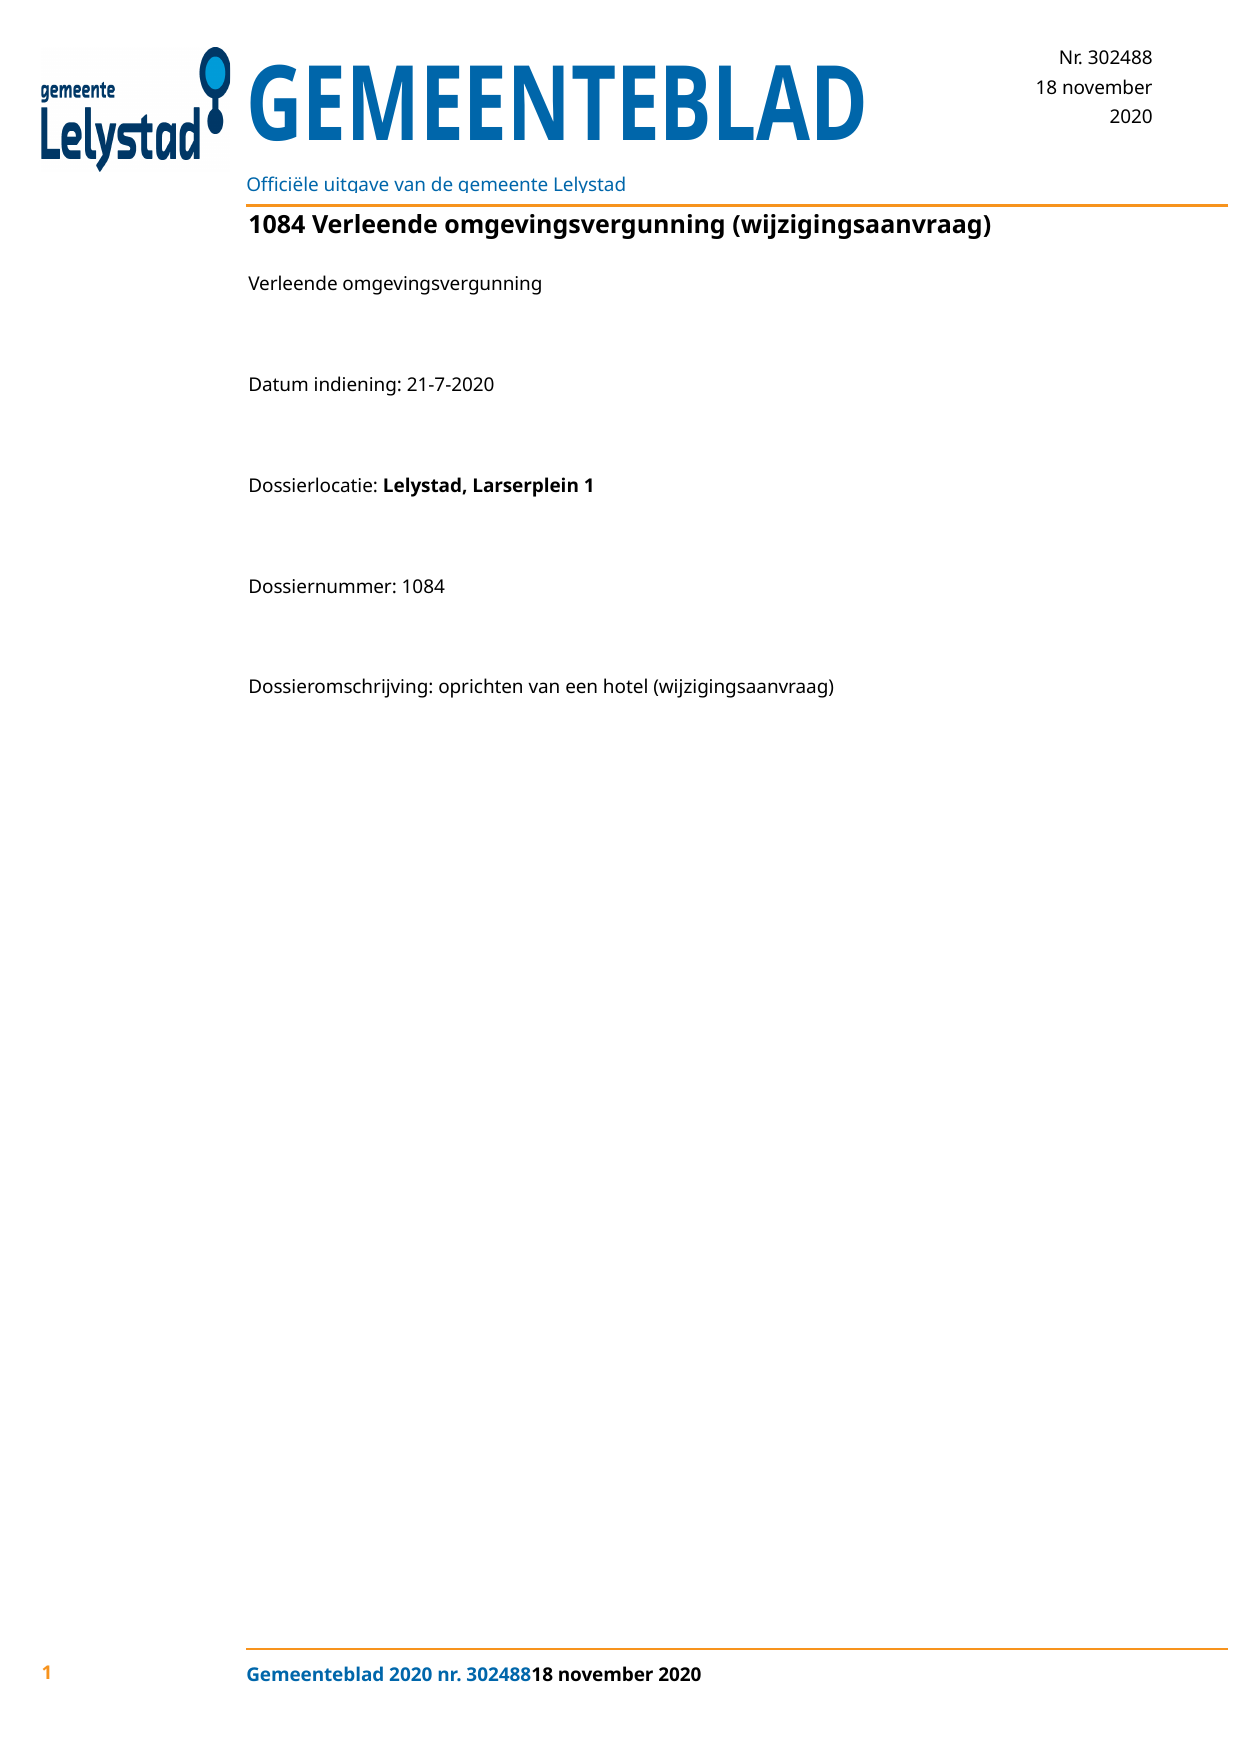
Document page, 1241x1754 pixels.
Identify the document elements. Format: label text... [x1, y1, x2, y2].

picture [41, 47, 231, 172]
text Dossieromschrijving: oprichten van een hotel (wijzigingsaanvraag) [248, 674, 1152, 699]
text Datum indiening: 21-7-2020 [248, 371, 1152, 397]
text Verleende omgevingsvergunning [248, 270, 1152, 296]
text 1084 Verleende omgevingsvergunning (wijzigingsaanvraag) [248, 207, 1152, 241]
text Dossiernummer: 1084 [248, 573, 1152, 598]
text Dossierlocatie: Lelystad, Larserplein 1 [248, 472, 1152, 498]
